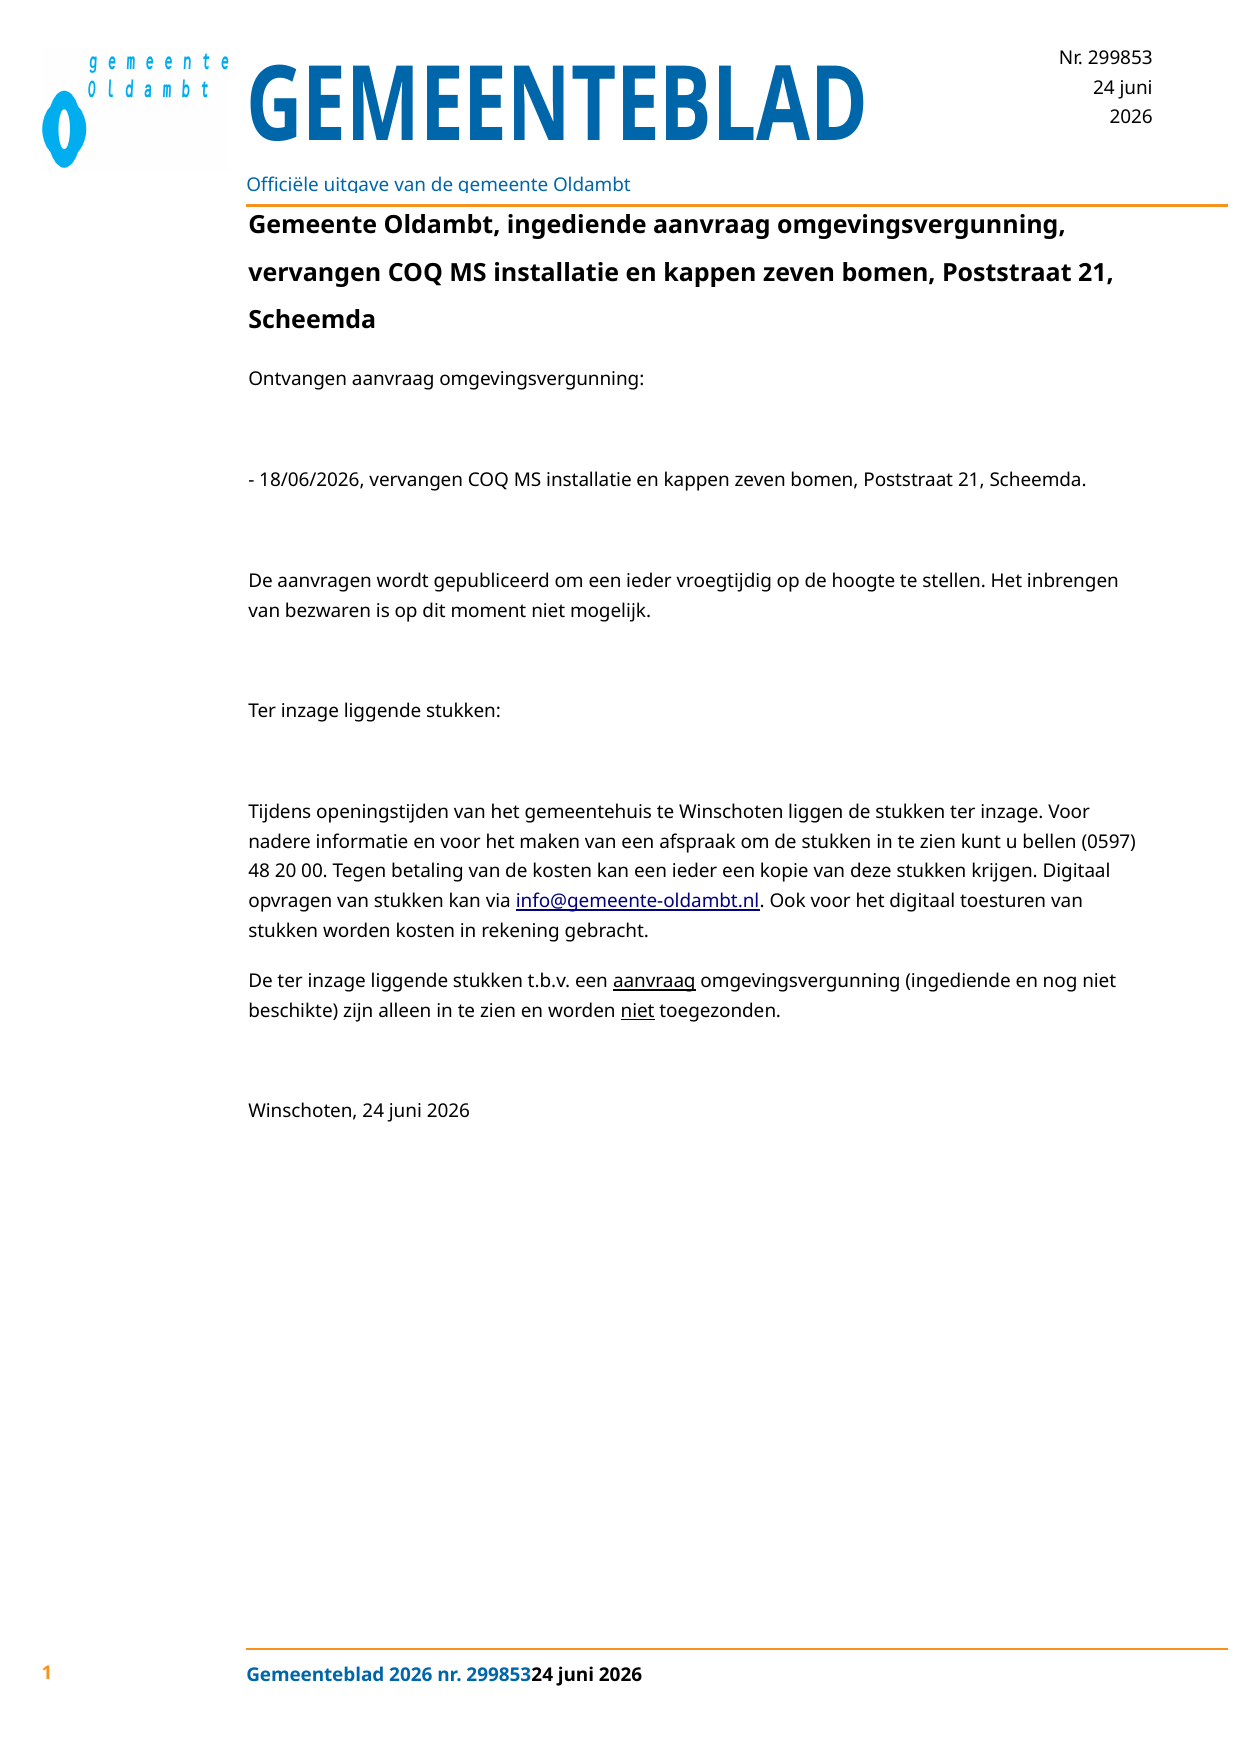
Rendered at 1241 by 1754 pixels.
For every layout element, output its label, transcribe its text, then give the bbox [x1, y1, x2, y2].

text Gemeente Oldambt, ingediende aanvraag omgevingsvergunning, vervangen COQ MS installatie en kappen zeven bomen, Poststraat 21, Scheemda [248, 207, 1152, 336]
text De ter inzage liggende stukken t.b.v. een aanvraag omgevingsvergunning (ingediende en nog niet beschikte) zijn alleen in te zien en worden niet toegezonden. [248, 967, 1152, 1022]
text - 18/06/2026, vervangen COQ MS installatie en kappen zeven bomen, Poststraat 21, Scheemda. [248, 466, 1152, 492]
text Tijdens openingstijden van het gemeentehuis te Winschoten liggen de stukken ter inzage. Voor nadere informatie en voor het maken van een afspraak om de stukken in te zien kunt u bellen (0597) 48 20 00. Tegen betaling van de kosten kan een ieder een kopie van deze stukken krijgen. Digitaal opvragen van stukken kan via info@gemeente-oldambt.nl. Ook voor het digitaal toesturen van stukken worden kosten in rekening gebracht. [248, 798, 1152, 942]
text De aanvragen wordt gepubliceerd om een ieder vroegtijdig op de hoogte te stellen. Het inbrengen van bezwaren is op dit moment niet mogelijk. [248, 567, 1152, 622]
text Ter inzage liggende stukken: [248, 698, 1152, 723]
text Winschoten, 24 juni 2026 [248, 1098, 1152, 1123]
picture [41, 47, 231, 172]
text Ontvangen aanvraag omgevingsvergunning: [248, 366, 1152, 391]
